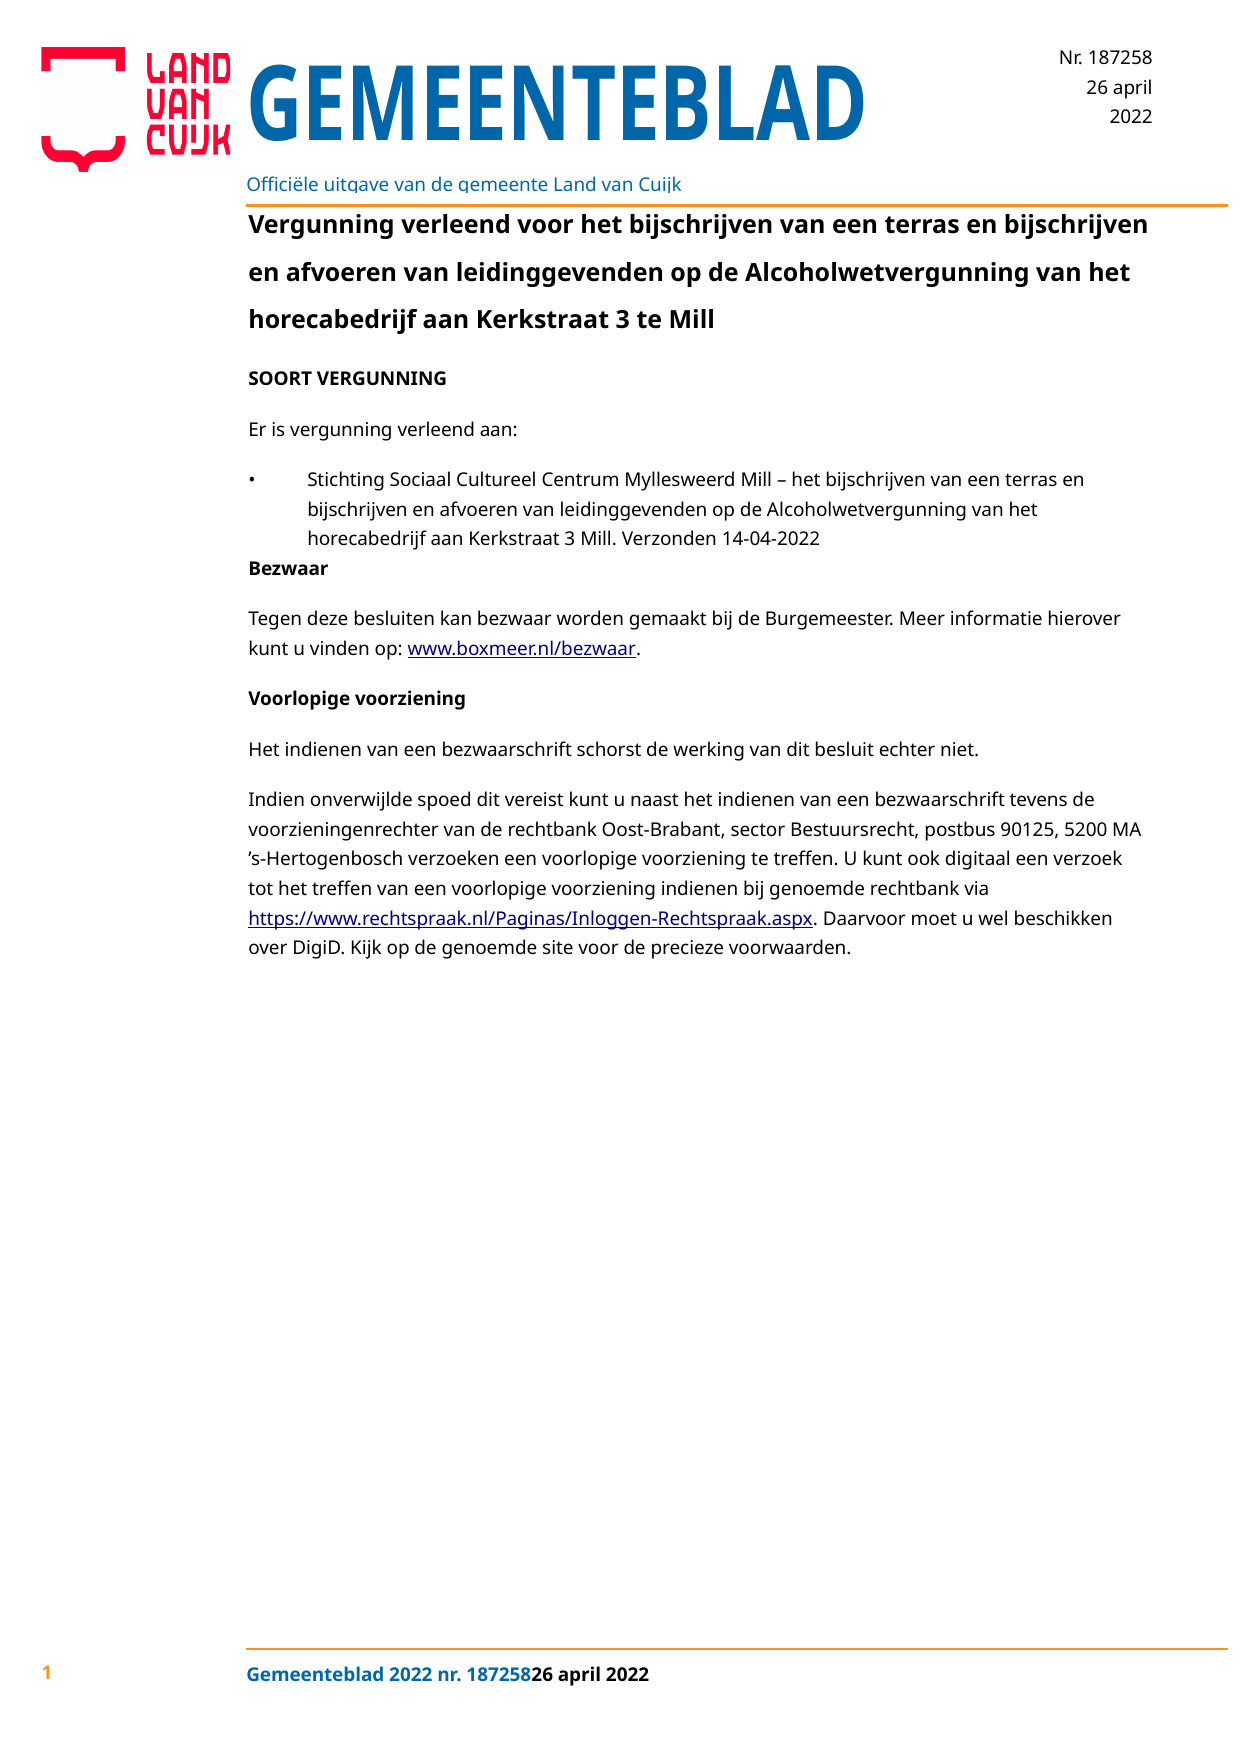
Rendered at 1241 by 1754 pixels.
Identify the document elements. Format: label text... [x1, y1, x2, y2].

text Indien onverwijlde spoed dit vereist kunt u naast het indienen van een bezwaarschrift tevens de voorzieningenrechter van de rechtbank Oost-Brabant, sector Bestuursrecht, postbus 90125, 5200 MA ’s-Hertogenbosch verzoeken een voorlopige voorziening te treffen. U kunt ook digitaal een verzoek tot het treffen van een voorlopige voorziening indienen bij genoemde rechtbank via https://www.rechtspraak.nl/Paginas/Inloggen-Rechtspraak.aspx. Daarvoor moet u wel beschikken over DigiD. Kijk op de genoemde site voor de precieze voorwaarden. [248, 786, 1152, 960]
text Tegen deze besluiten kan bezwaar worden gemaakt bij de Burgemeester. Meer informatie hierover kunt u vinden op: www.boxmeer.nl/bezwaar. [248, 606, 1152, 661]
text Er is vergunning verleend aan: [248, 416, 1152, 442]
text Voorlopige voorziening [248, 686, 1152, 711]
list Stichting Sociaal Cultureel Centrum Myllesweerd Mill – het bijschrijven van een terras en bijschrijven en afvoeren van leidinggevenden op de Alcoholwetvergunning van het horecabedrijf aan Kerkstraat 3 Mill. Verzonden 14-04-2022 [248, 466, 1152, 551]
picture [41, 47, 231, 172]
text SOORT VERGUNNING [248, 366, 1152, 391]
text Het indienen van een bezwaarschrift schorst de werking van dit besluit echter niet. [248, 736, 1152, 762]
text Vergunning verleend voor het bijschrijven van een terras en bijschrijven en afvoeren van leidinggevenden op de Alcoholwetvergunning van het horecabedrijf aan Kerkstraat 3 te Mill [248, 207, 1152, 336]
text Bezwaar [248, 555, 1152, 581]
